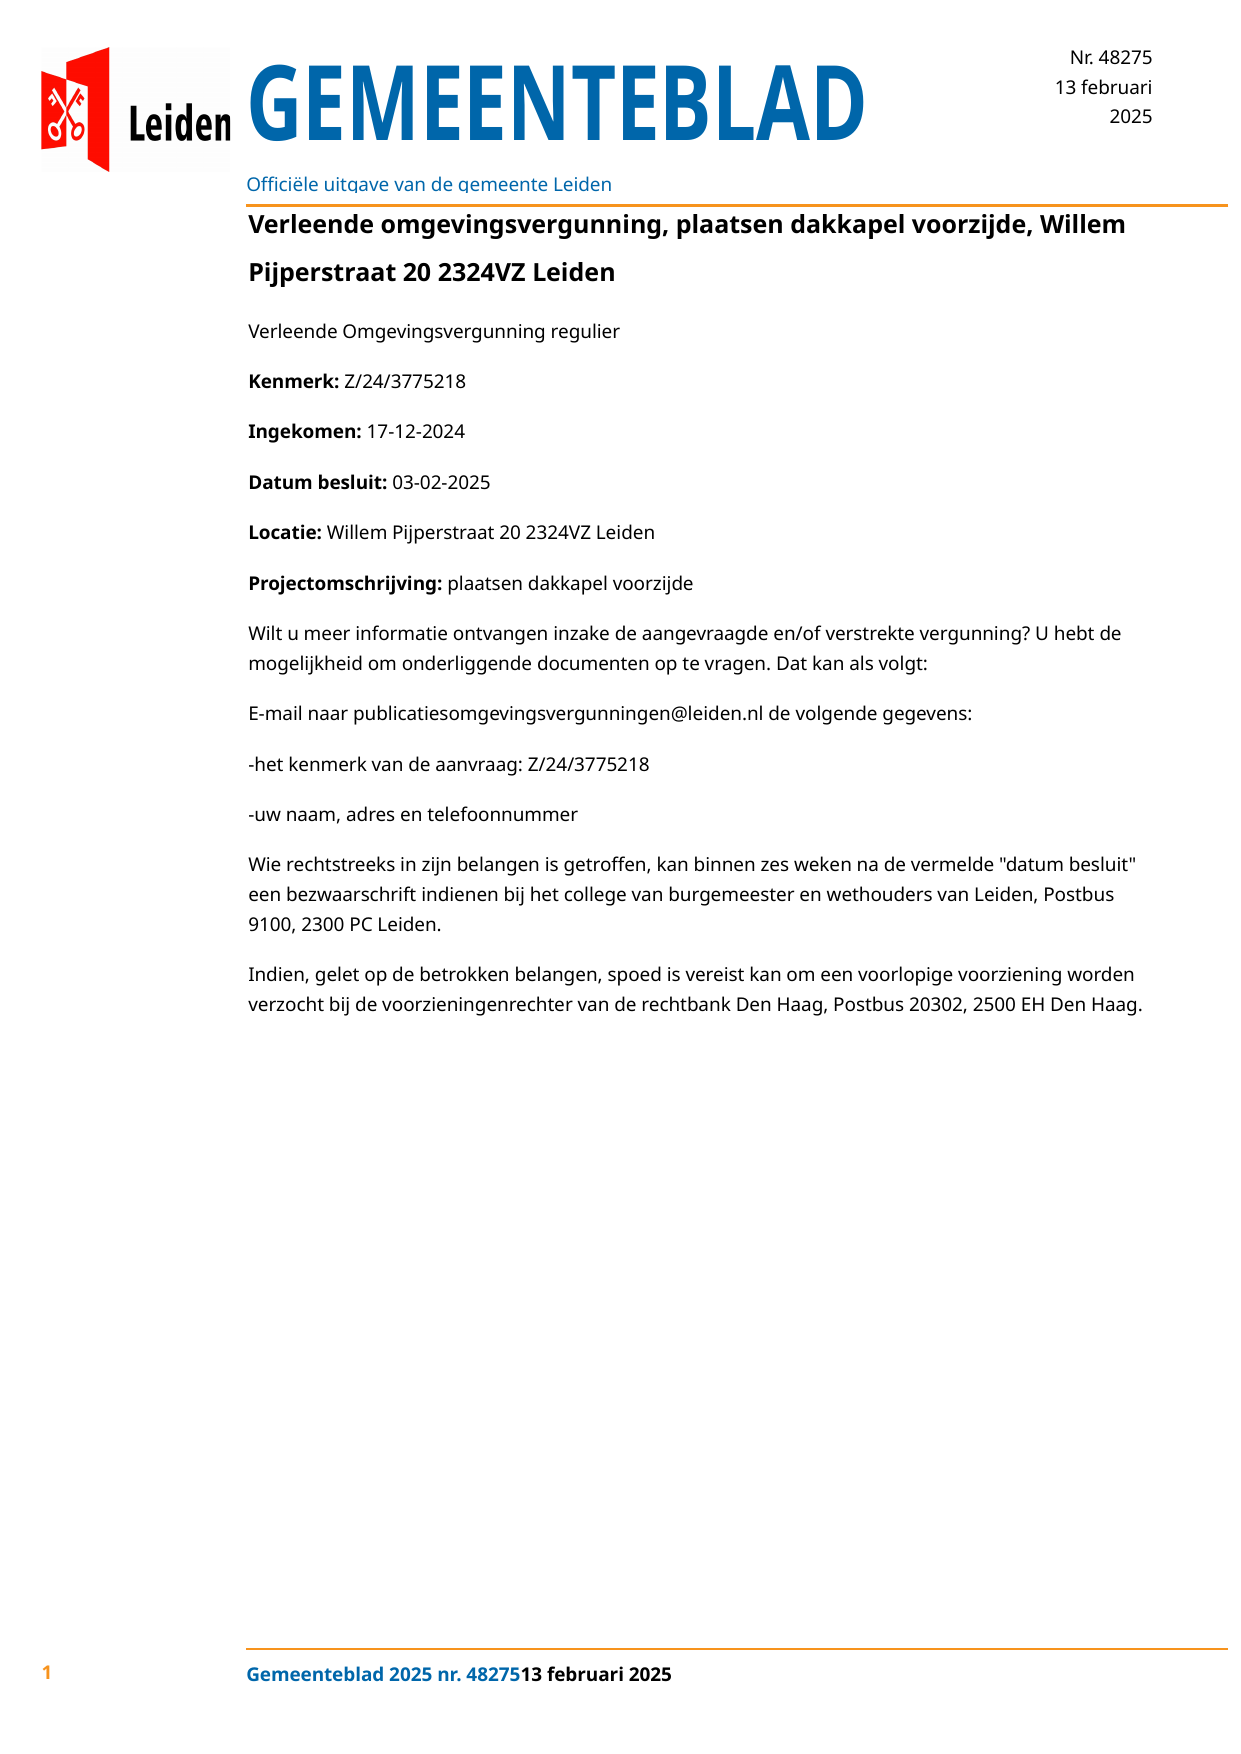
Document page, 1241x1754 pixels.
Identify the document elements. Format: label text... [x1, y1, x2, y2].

text -het kenmerk van de aanvraag: Z/24/3775218 [248, 751, 1152, 777]
text Kenmerk: Z/24/3775218 [248, 368, 1152, 394]
text Datum besluit: 03-02-2025 [248, 469, 1152, 495]
text Ingekomen: 17-12-2024 [248, 419, 1152, 444]
text E-mail naar publicatiesomgevingsvergunningen@leiden.nl de volgende gegevens: [248, 700, 1152, 726]
text Verleende omgevingsvergunning, plaatsen dakkapel voorzijde, Willem Pijperstraat 20 2324VZ Leiden [248, 207, 1152, 288]
text Locatie: Willem Pijperstraat 20 2324VZ Leiden [248, 519, 1152, 545]
text -uw naam, adres en telefoonnummer [248, 801, 1152, 827]
text Wilt u meer informatie ontvangen inzake de aangevraagde en/of verstrekte vergunning? U hebt de mogelijkheid om onderliggende documenten op te vragen. Dat kan als volgt: [248, 620, 1152, 676]
text Projectomschrijving: plaatsen dakkapel voorzijde [248, 570, 1152, 596]
text Verleende Omgevingsvergunning regulier [248, 318, 1152, 344]
text Wie rechtstreeks in zijn belangen is getroffen, kan binnen zes weken na de vermelde "datum besluit" een bezwaarschrift indienen bij het college van burgemeester en wethouders van Leiden, Postbus 9100, 2300 PC Leiden. [248, 852, 1152, 937]
picture [41, 47, 231, 172]
text Indien, gelet op de betrokken belangen, spoed is vereist kan om een voorlopige voorziening worden verzocht bij de voorzieningenrechter van de rechtbank Den Haag, Postbus 20302, 2500 EH Den Haag. [248, 961, 1152, 1017]
